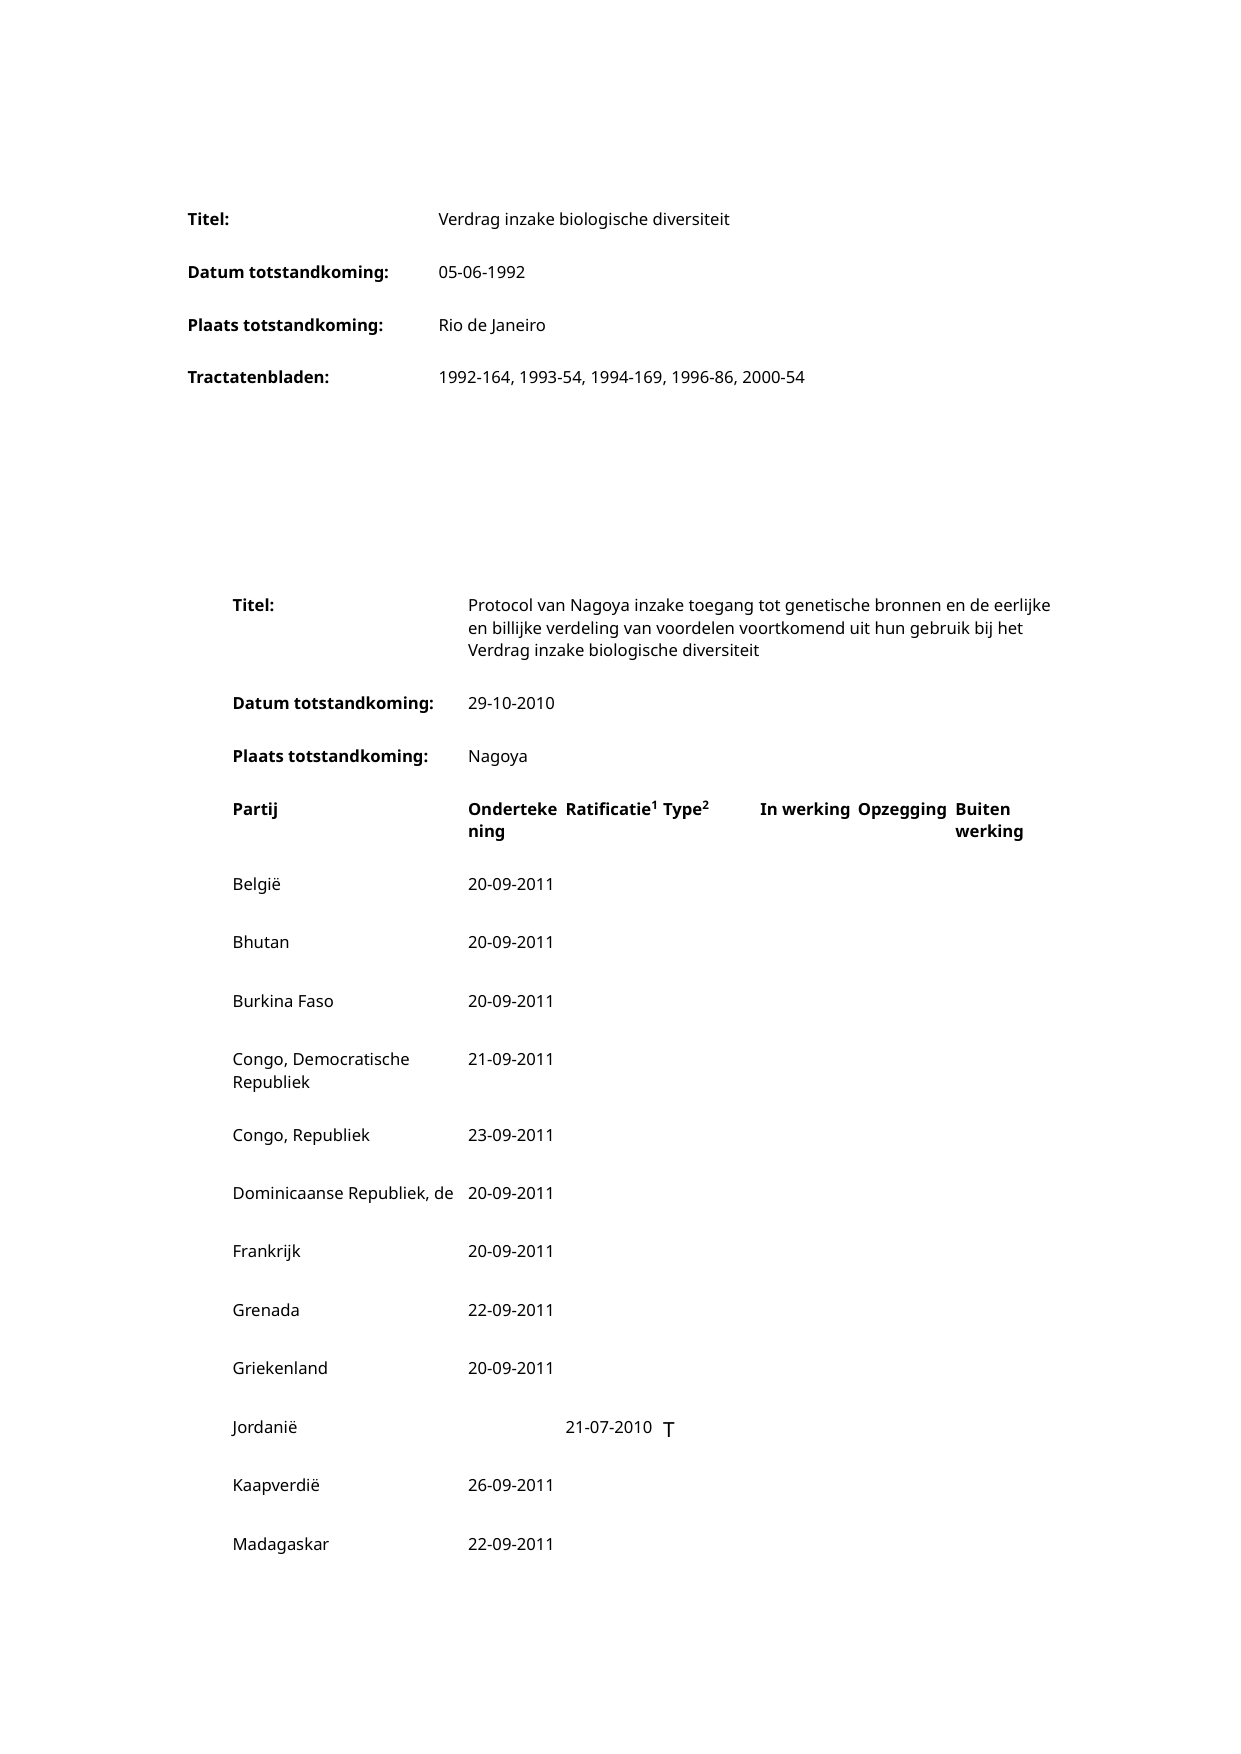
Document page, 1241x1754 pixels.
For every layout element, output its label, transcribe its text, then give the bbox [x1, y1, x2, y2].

table_header Protocol van Nagoya inzake toegang tot genetische bronnen en de eerlijke en billijke verdeling van voordelen voortkomend uit hun gebruik bij het Verdrag inzake biologische diversiteit [468, 594, 1053, 692]
table_cell Kaapverdië [233, 1474, 468, 1532]
table_header Verdrag inzake biologische diversiteit [438, 208, 1053, 261]
table_cell Tractatenbladen: [188, 366, 438, 419]
table_cell [760, 873, 858, 931]
table_cell [760, 1240, 858, 1298]
table_cell [955, 873, 1053, 931]
table_cell [565, 1048, 663, 1123]
table_cell Griekenland [233, 1357, 468, 1415]
table_cell 1992-164, 1993-54, 1994-169, 1996-86, 2000-54 [438, 366, 1053, 419]
table_cell [858, 1048, 955, 1123]
table_header Titel: [188, 208, 438, 261]
table_cell Grenada [233, 1299, 468, 1357]
table_cell Dominicaanse Republiek, de [233, 1182, 468, 1240]
table_cell [760, 1415, 858, 1474]
table_cell 26-09-2011 [468, 1474, 565, 1532]
table_cell 05-06-1992 [438, 261, 1053, 313]
table_cell [955, 1240, 1053, 1298]
table_cell [955, 931, 1053, 989]
table_cell 20-09-2011 [468, 873, 565, 931]
table_cell Madagaskar [233, 1532, 468, 1591]
table_cell [760, 1474, 858, 1532]
table_cell [955, 989, 1053, 1048]
table_cell [565, 1357, 663, 1415]
table_cell [565, 1182, 663, 1240]
table_cell [858, 1182, 955, 1240]
table_cell [663, 873, 760, 931]
table_cell [663, 1299, 760, 1357]
table_cell België [233, 873, 468, 931]
table_cell Rio de Janeiro [438, 313, 1053, 366]
table_cell 22-09-2011 [468, 1299, 565, 1357]
table_cell Congo, Republiek [233, 1123, 468, 1182]
table_cell [858, 873, 955, 931]
table_cell [760, 1123, 858, 1182]
table_cell [565, 873, 663, 931]
table_cell Plaats totstandkoming: [188, 313, 438, 366]
table_cell [858, 1532, 955, 1591]
table_cell [565, 1474, 663, 1532]
table_cell [663, 989, 760, 1048]
table_cell Nagoya [468, 744, 1053, 797]
table_cell Buiten werking [955, 797, 1053, 872]
table_cell [760, 989, 858, 1048]
table_cell [760, 1357, 858, 1415]
table_cell [858, 1299, 955, 1357]
table_cell Opzegging [858, 797, 955, 872]
table_cell [760, 1048, 858, 1123]
table_cell [663, 1048, 760, 1123]
table_cell [955, 1357, 1053, 1415]
table_cell [663, 1182, 760, 1240]
table_cell 21-07-2010 [565, 1415, 663, 1474]
table_cell [858, 931, 955, 989]
table_cell [663, 1532, 760, 1591]
table_cell 22-09-2011 [468, 1532, 565, 1591]
table_cell [858, 989, 955, 1048]
table_cell [565, 1532, 663, 1591]
table_cell [858, 1415, 955, 1474]
table_cell Burkina Faso [233, 989, 468, 1048]
table_cell Plaats totstandkoming: [233, 744, 468, 797]
table_cell Congo, Democratische Republiek [233, 1048, 468, 1123]
table_cell T [663, 1415, 760, 1474]
table_cell [565, 1123, 663, 1182]
table_cell [468, 1415, 565, 1474]
table_cell [858, 1240, 955, 1298]
table_cell [955, 1182, 1053, 1240]
table_cell [955, 1532, 1053, 1591]
table_cell [188, 419, 1053, 477]
table_cell 21-09-2011 [468, 1048, 565, 1123]
table_cell [663, 1474, 760, 1532]
table_cell Datum totstandkoming: [188, 261, 438, 313]
table_cell [955, 1474, 1053, 1532]
table_cell 29-10-2010 [468, 692, 1053, 744]
table_cell [955, 1299, 1053, 1357]
table_cell [565, 1299, 663, 1357]
table_cell Datum totstandkoming: [233, 692, 468, 744]
table_cell [858, 1123, 955, 1182]
table_cell [565, 1240, 663, 1298]
table_cell [663, 931, 760, 989]
table_cell 20-09-2011 [468, 1357, 565, 1415]
table_cell [663, 1240, 760, 1298]
table_cell Type2 [663, 797, 760, 872]
table_cell Frankrijk [233, 1240, 468, 1298]
table_cell [858, 1357, 955, 1415]
table_cell [955, 1415, 1053, 1474]
table_cell [663, 1357, 760, 1415]
table_cell Bhutan [233, 931, 468, 989]
table_cell Partij [233, 797, 468, 872]
table_cell 23-09-2011 [468, 1123, 565, 1182]
table_cell [565, 989, 663, 1048]
table_cell 20-09-2011 [468, 989, 565, 1048]
table_cell [760, 1299, 858, 1357]
table_cell 20-09-2011 [468, 1182, 565, 1240]
table_header Titel: [233, 594, 468, 692]
table_cell 20-09-2011 [468, 1240, 565, 1298]
table_cell [565, 931, 663, 989]
table_cell [760, 1182, 858, 1240]
table_cell [955, 1123, 1053, 1182]
table_cell In werking [760, 797, 858, 872]
table_cell Jordanië [233, 1415, 468, 1474]
table_cell Ondertekening [468, 797, 565, 872]
table_cell Ratificatie1 [565, 797, 663, 872]
table_cell [955, 1048, 1053, 1123]
table_cell [663, 1123, 760, 1182]
table_cell [760, 931, 858, 989]
table_cell [858, 1474, 955, 1532]
table_cell [760, 1532, 858, 1591]
table_cell 20-09-2011 [468, 931, 565, 989]
